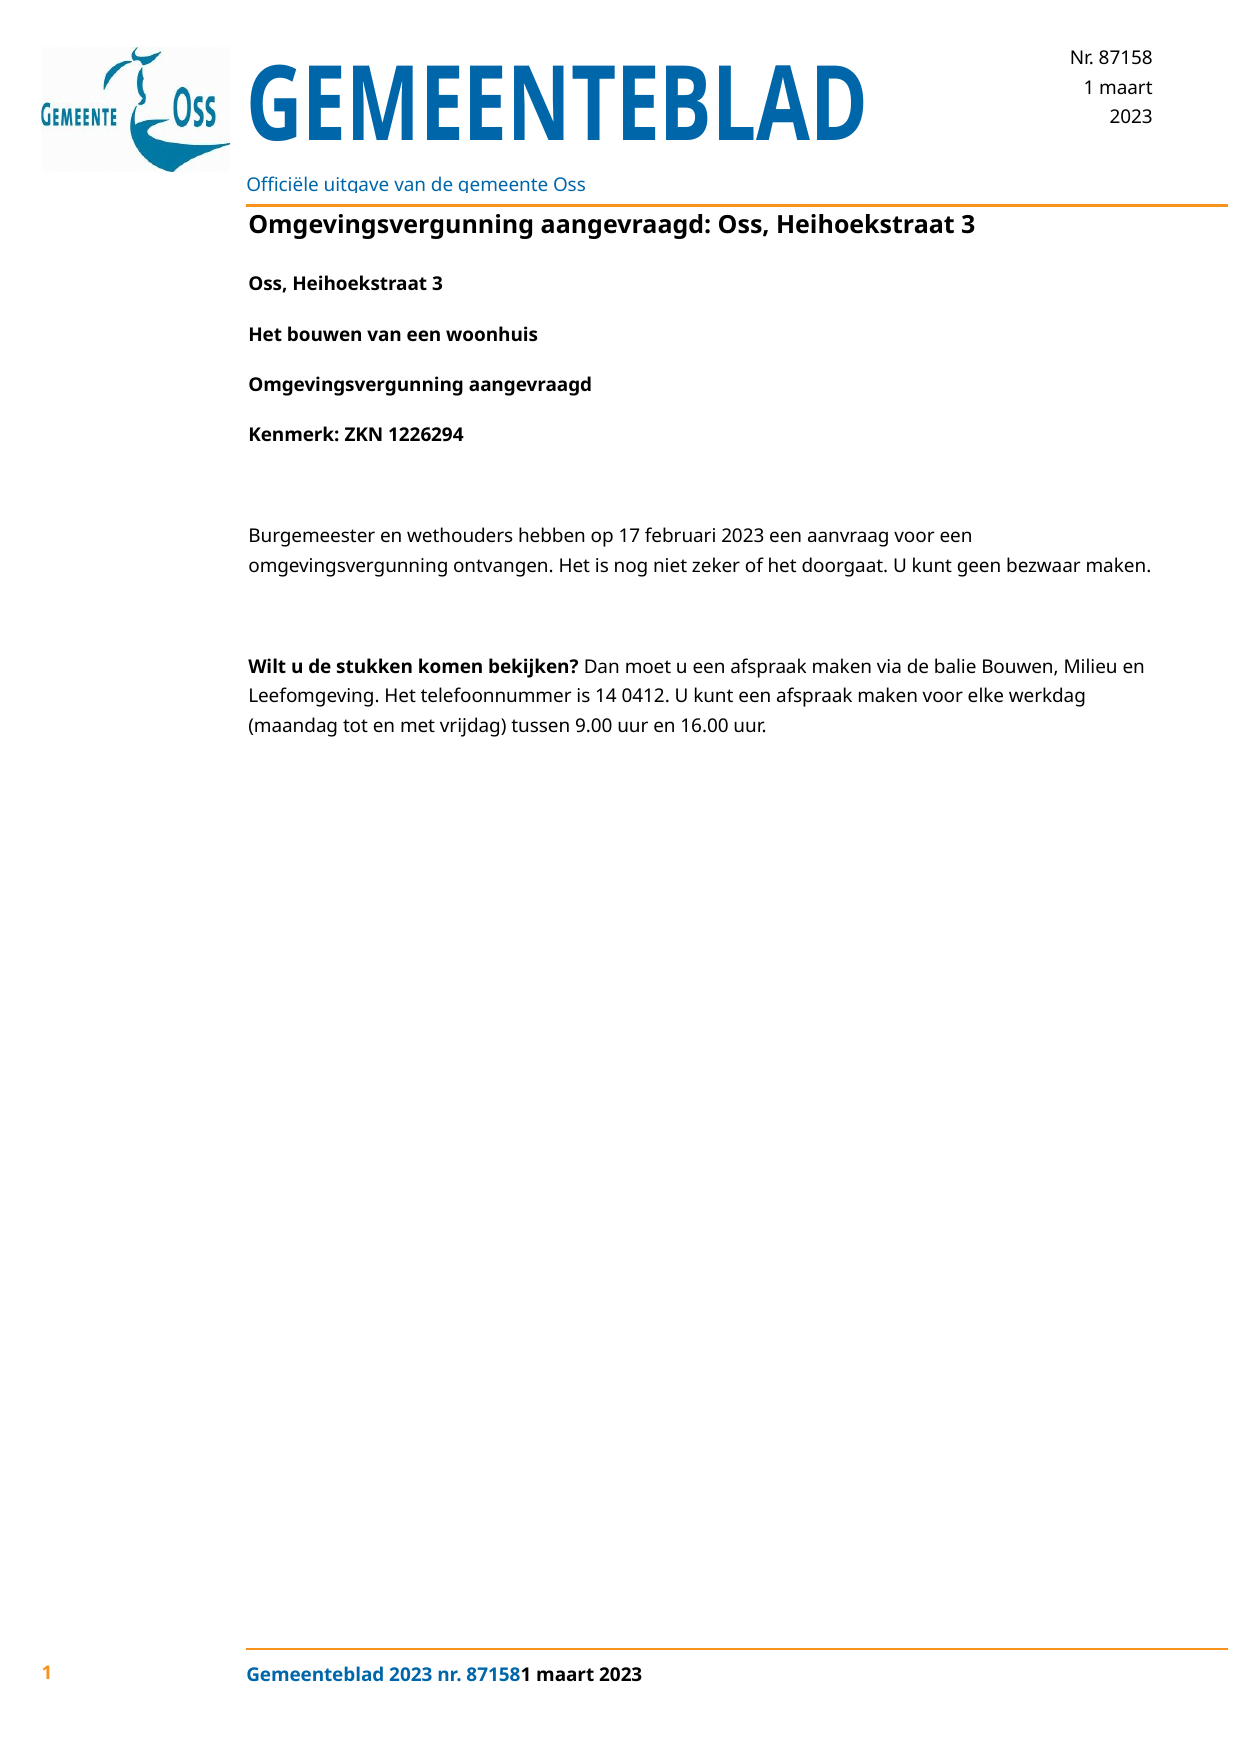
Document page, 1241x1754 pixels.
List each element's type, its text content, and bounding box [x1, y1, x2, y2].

text Burgemeester en wethouders hebben op 17 februari 2023 een aanvraag voor een omgevingsvergunning ontvangen. Het is nog niet zeker of het doorgaat. U kunt geen bezwaar maken. [248, 522, 1152, 578]
text Omgevingsvergunning aangevraagd [248, 371, 1152, 397]
text Oss, Heihoekstraat 3 [248, 270, 1152, 296]
text Wilt u de stukken komen bekijken? Dan moet u een afspraak maken via de balie Bouwen, Milieu en Leefomgeving. Het telefoonnummer is 14 0412. U kunt een afspraak maken voor elke werkdag (maandag tot en met vrijdag) tussen 9.00 uur en 16.00 uur. [248, 653, 1152, 738]
picture [41, 47, 231, 172]
text Omgevingsvergunning aangevraagd: Oss, Heihoekstraat 3 [248, 207, 1152, 241]
text Kenmerk: ZKN 1226294 [248, 422, 1152, 447]
text Het bouwen van een woonhuis [248, 321, 1152, 346]
